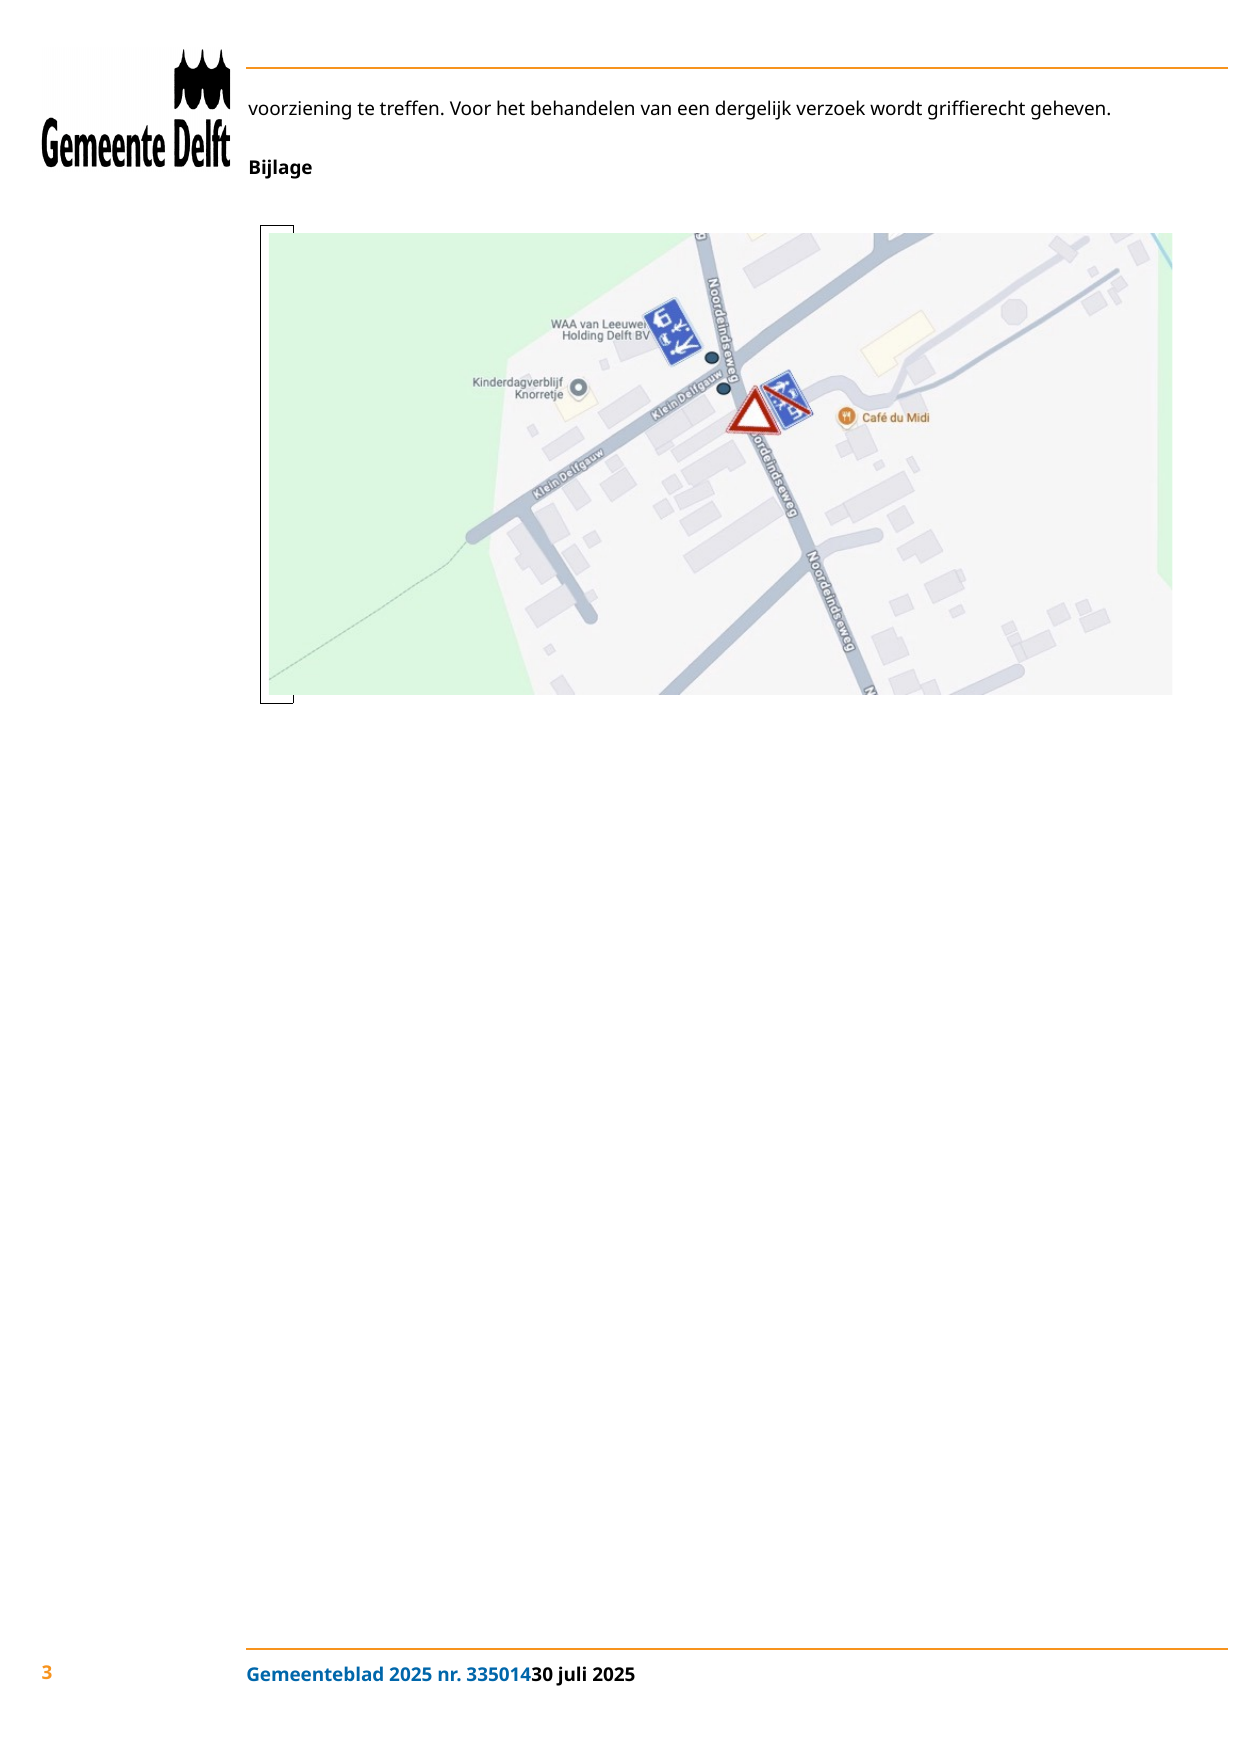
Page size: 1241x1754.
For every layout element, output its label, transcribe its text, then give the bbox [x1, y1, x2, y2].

text Bijlage [248, 154, 1152, 180]
text voorziening te treffen. Voor het behandelen van een dergelijk verzoek wordt griffierecht geheven. [248, 95, 1152, 121]
picture [41, 47, 231, 172]
picture [268, 233, 1173, 695]
